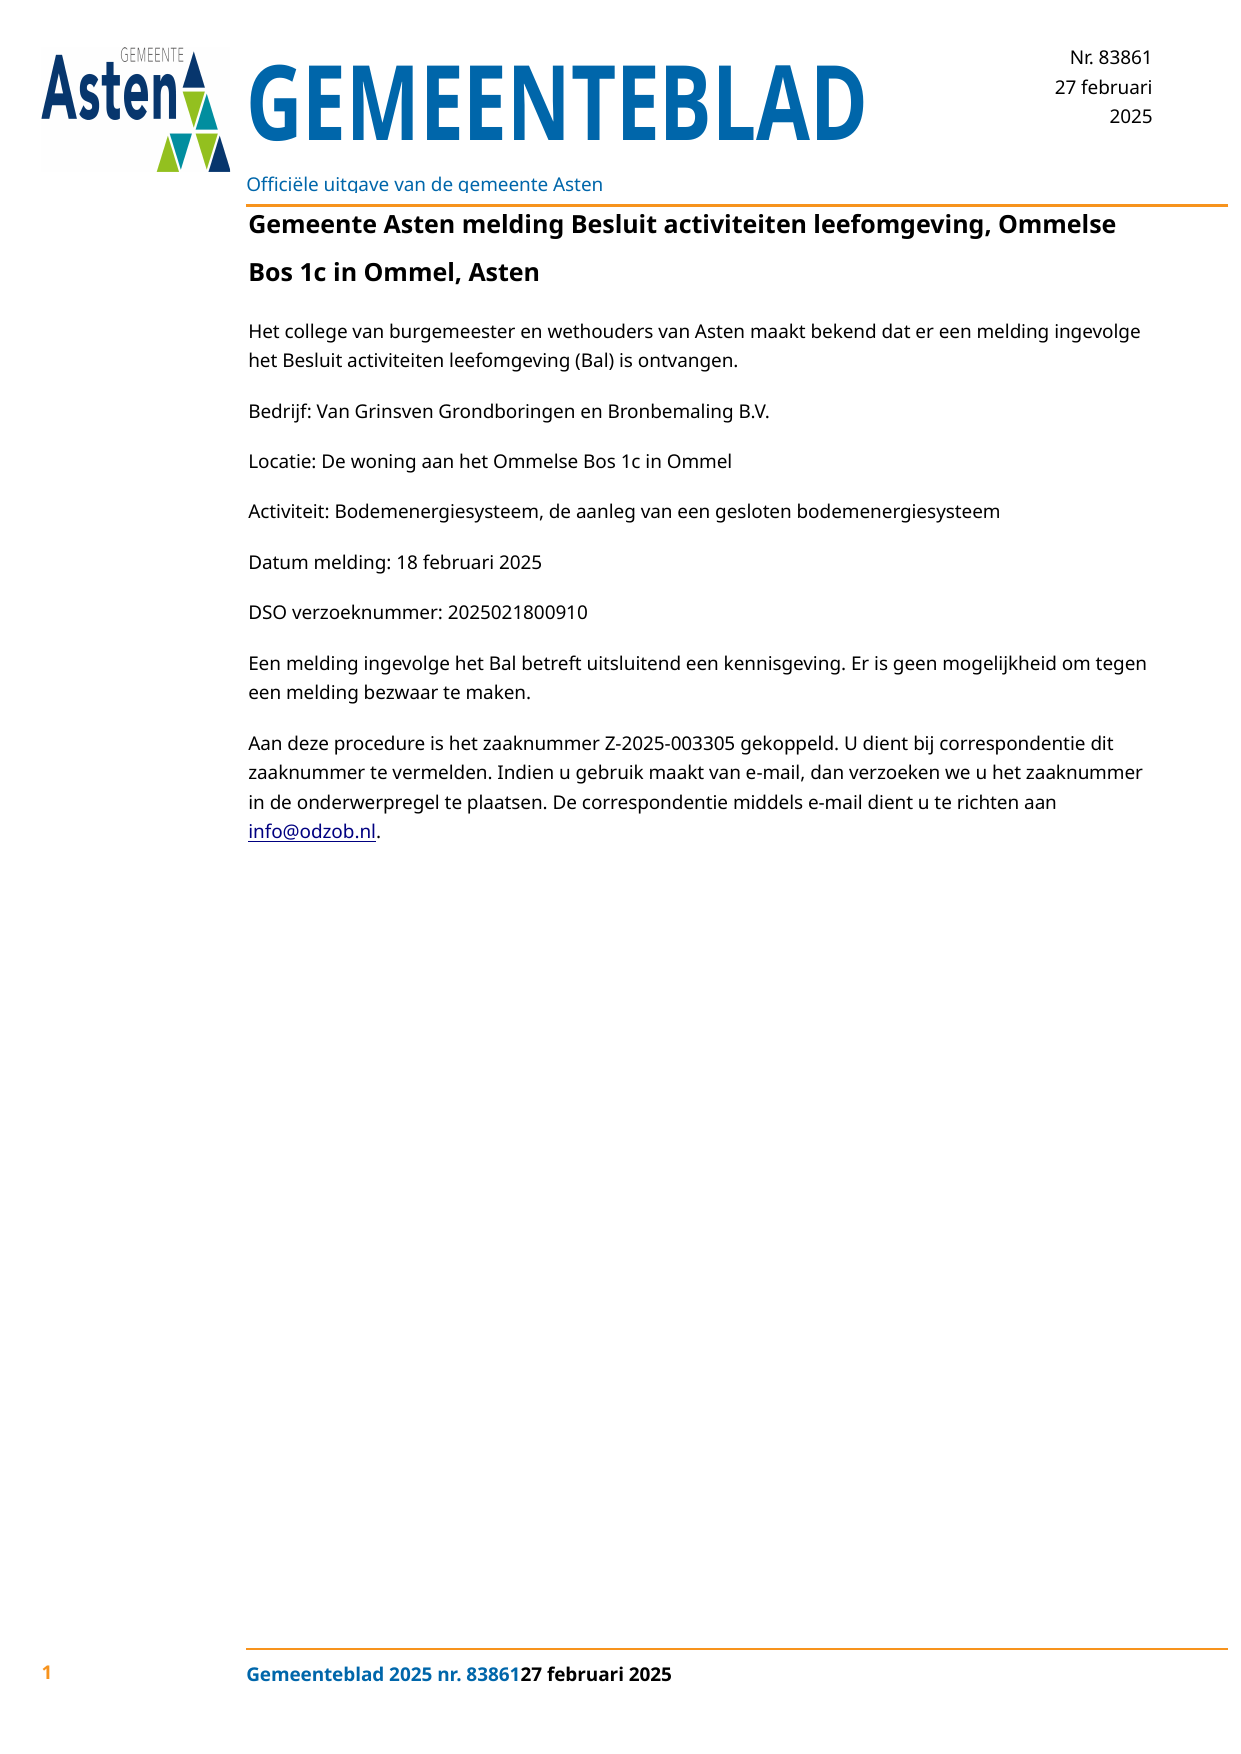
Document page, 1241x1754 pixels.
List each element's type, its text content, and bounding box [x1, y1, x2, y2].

text Datum melding: 18 februari 2025 [248, 549, 1152, 575]
text Locatie: De woning aan het Ommelse Bos 1c in Ommel [248, 448, 1152, 474]
picture [41, 47, 231, 172]
text Bedrijf: Van Grinsven Grondboringen en Bronbemaling B.V. [248, 398, 1152, 424]
text Activiteit: Bodemenergiesysteem, de aanleg van een gesloten bodemenergiesysteem [248, 499, 1152, 524]
text Het college van burgemeester en wethouders van Asten maakt bekend dat er een melding ingevolge het Besluit activiteiten leefomgeving (Bal) is ontvangen. [248, 318, 1152, 373]
text DSO verzoeknummer: 2025021800910 [248, 599, 1152, 625]
text Aan deze procedure is het zaaknummer Z-2025-003305 gekoppeld. U dient bij correspondentie dit zaaknummer te vermelden. Indien u gebruik maakt van e-mail, dan verzoeken we u het zaaknummer in de onderwerpregel te plaatsen. De correspondentie middels e-mail dient u te richten aan info@odzob.nl. [248, 730, 1152, 844]
text Gemeente Asten melding Besluit activiteiten leefomgeving, Ommelse Bos 1c in Ommel, Asten [248, 207, 1152, 288]
text Een melding ingevolge het Bal betreft uitsluitend een kennisgeving. Er is geen mogelijkheid om tegen een melding bezwaar te maken. [248, 650, 1152, 705]
